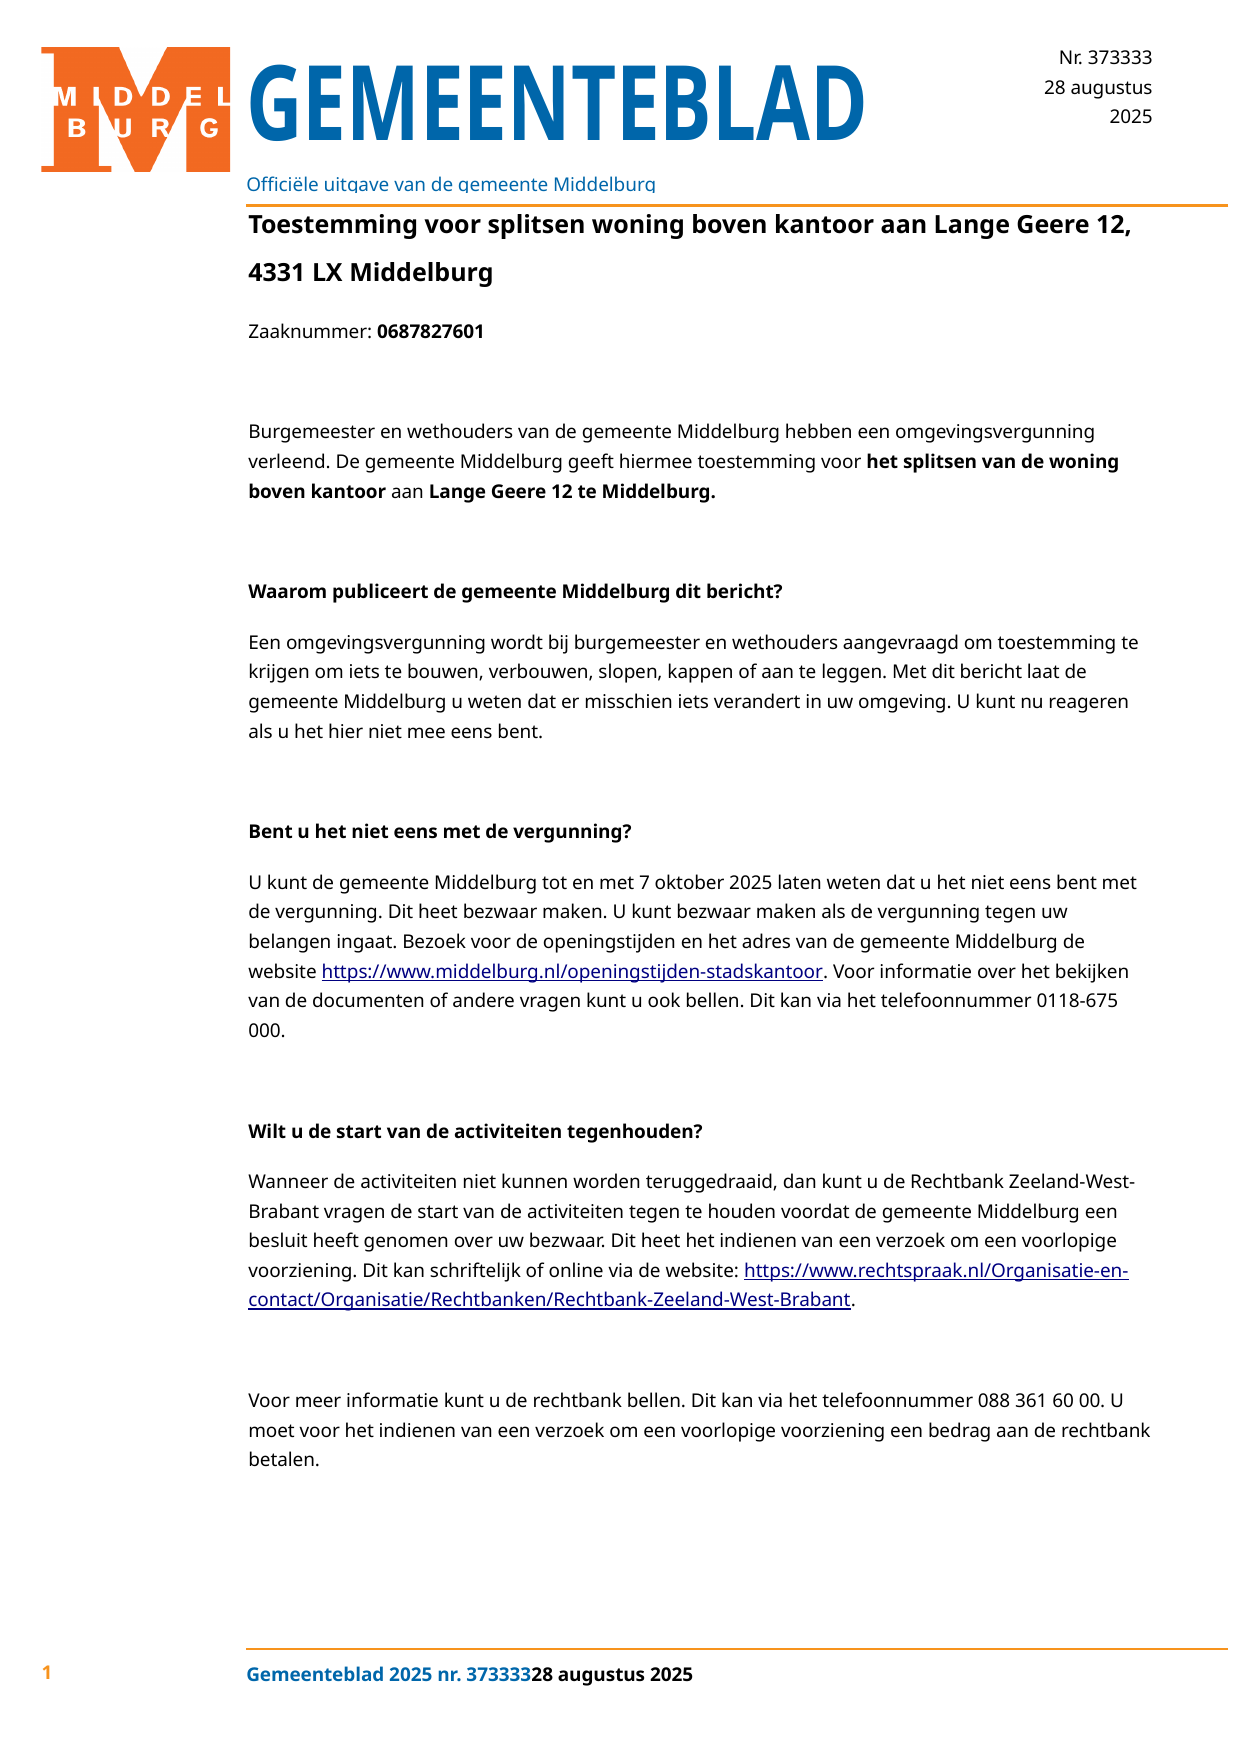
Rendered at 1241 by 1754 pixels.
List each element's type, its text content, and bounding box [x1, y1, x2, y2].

text Waarom publiceert de gemeente Middelburg dit bericht? [248, 579, 1152, 604]
text Burgemeester en wethouders van de gemeente Middelburg hebben een omgevingsvergunning verleend. De gemeente Middelburg geeft hiermee toestemming voor het splitsen van de woning boven kantoor aan Lange Geere 12 te Middelburg. [248, 419, 1152, 504]
text Toestemming voor splitsen woning boven kantoor aan Lange Geere 12, 4331 LX Middelburg [248, 207, 1152, 288]
text Zaaknummer: 0687827601 [248, 318, 1152, 344]
text Voor meer informatie kunt u de rechtbank bellen. Dit kan via het telefoonnummer 088 361 60 00. U moet voor het indienen van een verzoek om een voorlopige voorziening een bedrag aan de rechtbank betalen. [248, 1387, 1152, 1472]
text Wilt u de start van de activiteiten tegenhouden? [248, 1118, 1152, 1144]
text Wanneer de activiteiten niet kunnen worden teruggedraaid, dan kunt u de Rechtbank Zeeland-West-Brabant vragen de start van de activiteiten tegen te houden voordat de gemeente Middelburg een besluit heeft genomen over uw bezwaar. Dit heet het indienen van een verzoek om een voorlopige voorziening. Dit kan schriftelijk of online via de website: https://www.rechtspraak.nl/Organisatie-en-contact/Organisatie/Rechtbanken/Rechtbank-Zeeland-West-Brabant. [248, 1168, 1152, 1312]
text Bent u het niet eens met de vergunning? [248, 819, 1152, 844]
text U kunt de gemeente Middelburg tot en met 7 oktober 2025 laten weten dat u het niet eens bent met de vergunning. Dit heet bezwaar maken. U kunt bezwaar maken als de vergunning tegen uw belangen ingaat. Bezoek voor de openingstijden en het adres van de gemeente Middelburg de website https://www.middelburg.nl/openingstijden-stadskantoor. Voor informatie over het bekijken van de documenten of andere vragen kunt u ook bellen. Dit kan via het telefoonnummer 0118-675 000. [248, 869, 1152, 1043]
text Een omgevingsvergunning wordt bij burgemeester en wethouders aangevraagd om toestemming te krijgen om iets te bouwen, verbouwen, slopen, kappen of aan te leggen. Met dit bericht laat de gemeente Middelburg u weten dat er misschien iets verandert in uw omgeving. U kunt nu reageren als u het hier niet mee eens bent. [248, 629, 1152, 744]
picture [41, 47, 231, 172]
